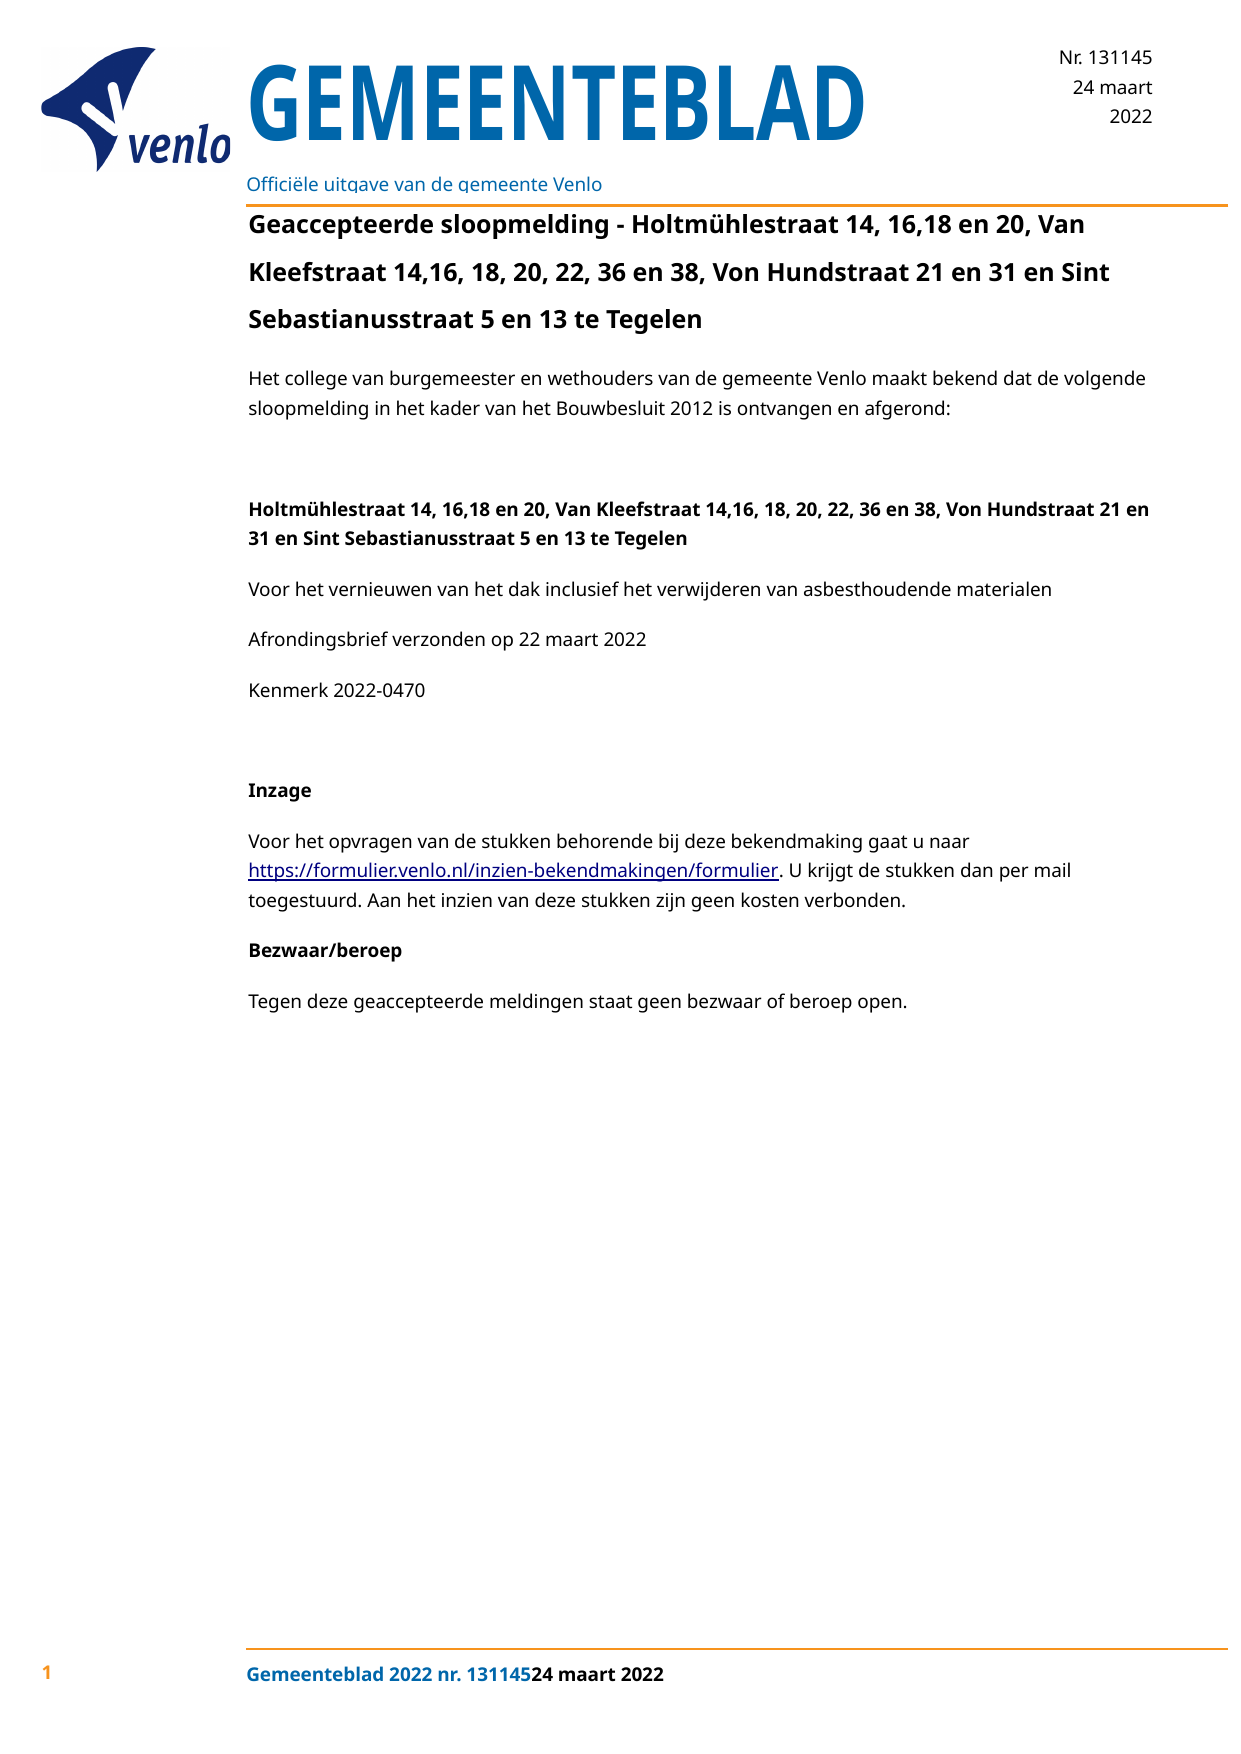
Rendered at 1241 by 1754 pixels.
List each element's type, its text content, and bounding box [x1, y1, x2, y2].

text Voor het vernieuwen van het dak inclusief het verwijderen van asbesthoudende materialen [248, 576, 1152, 602]
text Holtmühlestraat 14, 16,18 en 20, Van Kleefstraat 14,16, 18, 20, 22, 36 en 38, Von Hundstraat 21 en 31 en Sint Sebastianusstraat 5 en 13 te Tegelen [248, 496, 1152, 551]
picture [41, 47, 231, 172]
text Kenmerk 2022-0470 [248, 677, 1152, 702]
text Tegen deze geaccepteerde meldingen staat geen bezwaar of beroep open. [248, 988, 1152, 1014]
text Voor het opvragen van de stukken behorende bij deze bekendmaking gaat u naar https://formulier.venlo.nl/inzien-bekendmakingen/formulier. U krijgt de stukken dan per mail toegestuurd. Aan het inzien van deze stukken zijn geen kosten verbonden. [248, 828, 1152, 913]
text Geaccepteerde sloopmelding - Holtmühlestraat 14, 16,18 en 20, Van Kleefstraat 14,16, 18, 20, 22, 36 en 38, Von Hundstraat 21 en 31 en Sint Sebastianusstraat 5 en 13 te Tegelen [248, 207, 1152, 336]
text Het college van burgemeester en wethouders van de gemeente Venlo maakt bekend dat de volgende sloopmelding in het kader van het Bouwbesluit 2012 is ontvangen en afgerond: [248, 366, 1152, 421]
text Bezwaar/beroep [248, 938, 1152, 963]
text Afrondingsbrief verzonden op 22 maart 2022 [248, 626, 1152, 652]
text Inzage [248, 778, 1152, 803]
